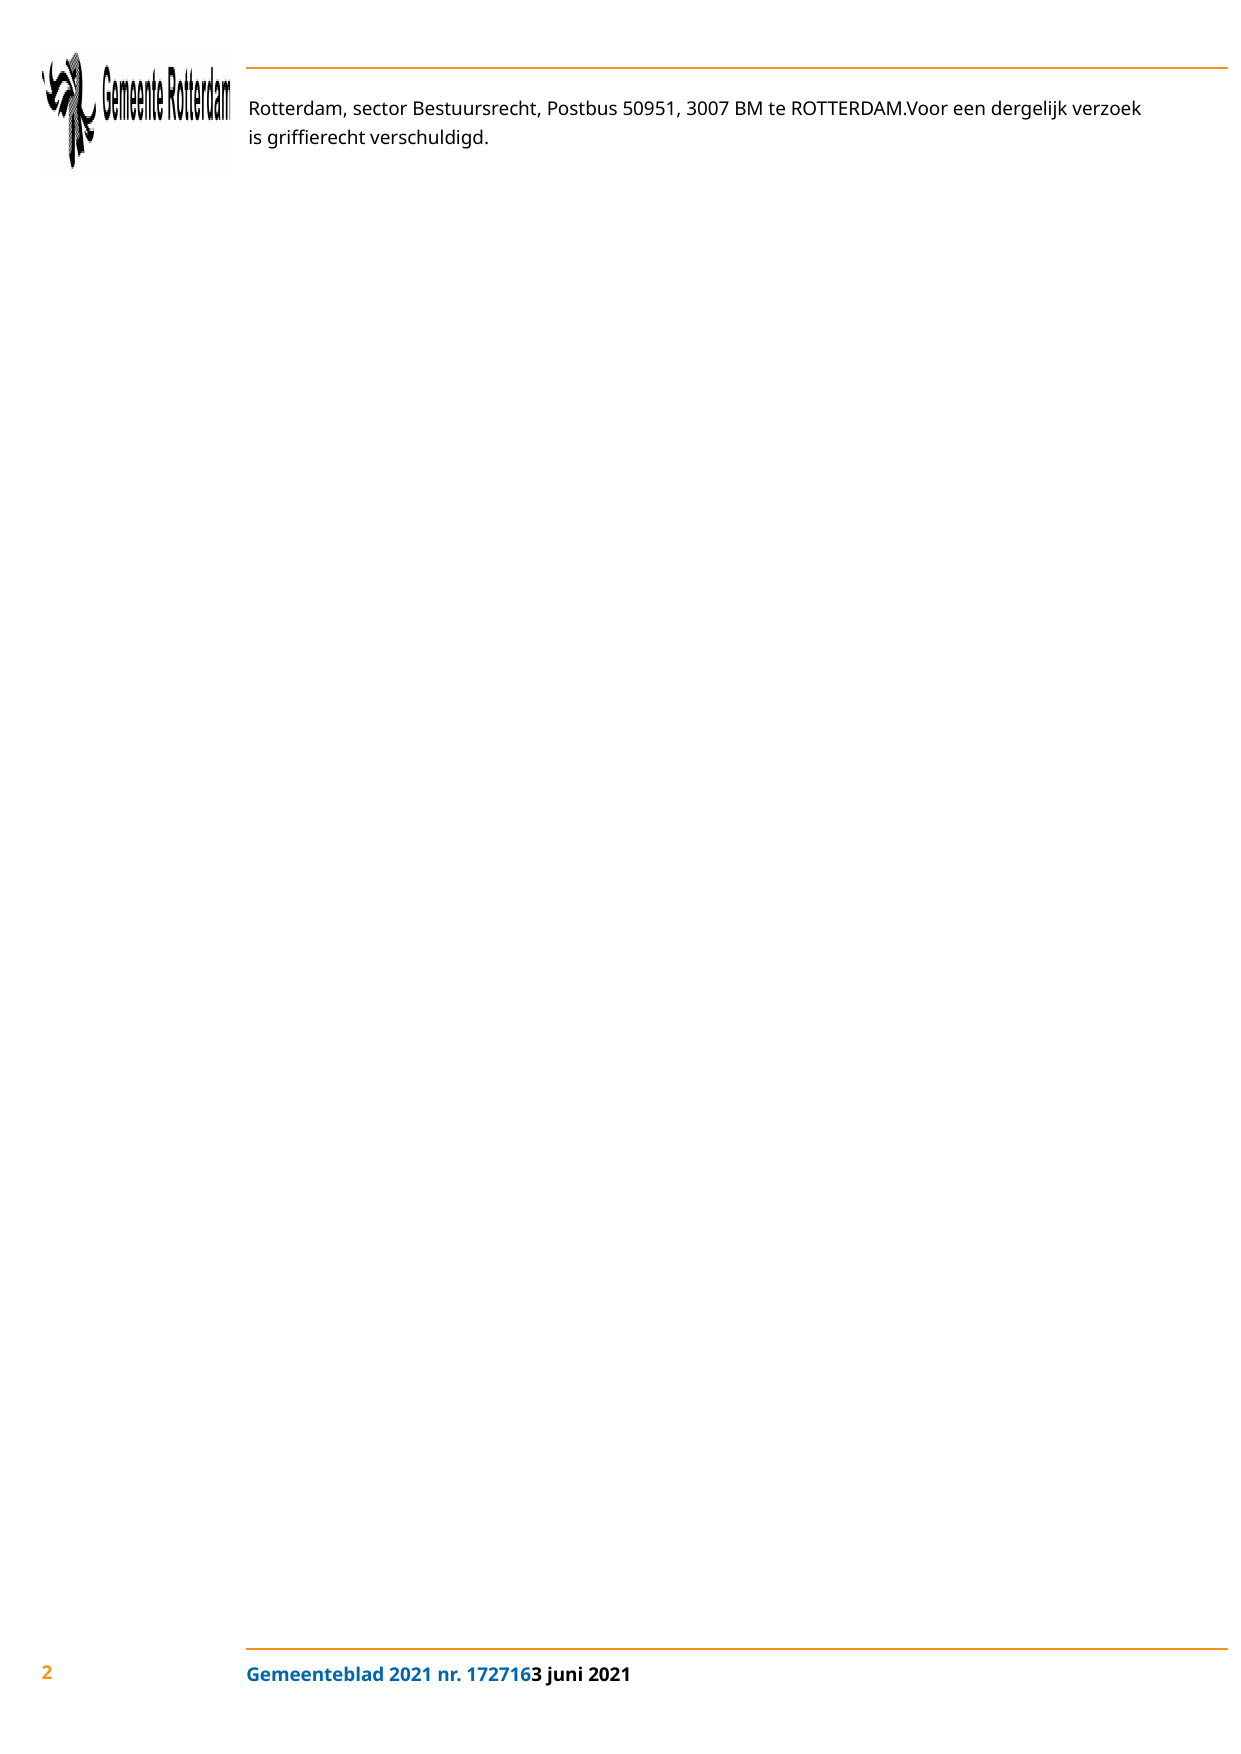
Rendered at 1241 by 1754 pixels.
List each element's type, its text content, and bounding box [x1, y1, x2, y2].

text Rotterdam, sector Bestuursrecht, Postbus 50951, 3007 BM te ROTTERDAM.Voor een dergelijk verzoek is griffierecht verschuldigd. [248, 95, 1152, 150]
picture [41, 47, 231, 172]
